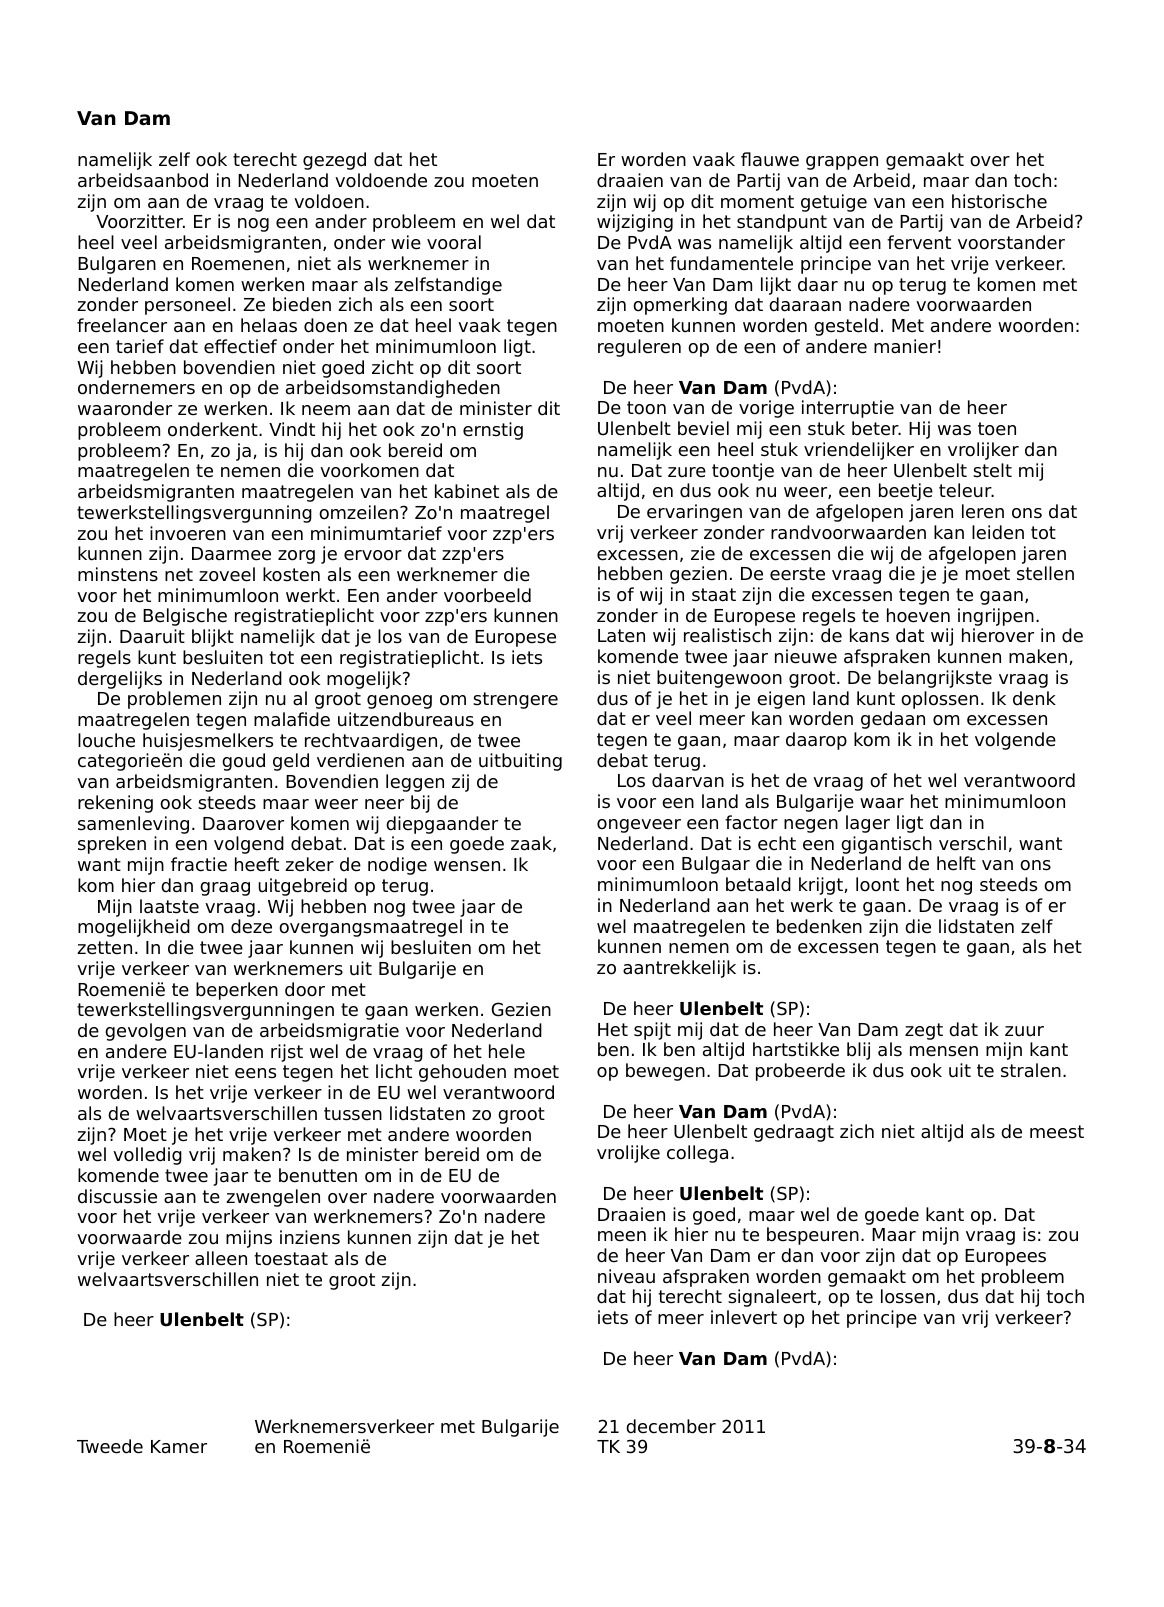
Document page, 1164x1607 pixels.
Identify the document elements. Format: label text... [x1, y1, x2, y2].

text Er worden vaak flauwe grappen gemaakt over het draaien van de Partij van de Arbeid, maar dan toch: zijn wij op dit moment getuige van een historische wijziging in het standpunt van de Partij van de Arbeid? De PvdA was namelijk altijd een fervent voorstander van het fundamentele principe van het vrije verkeer. De heer Van Dam lijkt daar nu op terug te komen met zijn opmerking dat daaraan nadere voorwaarden moeten kunnen worden gesteld. Met andere woorden: reguleren op de een of andere manier! [596, 150, 1087, 357]
text De heer Ulenbelt gedraagt zich niet altijd als de meest vrolijke collega. [596, 1122, 1087, 1164]
text Los daarvan is het de vraag of het wel verantwoord is voor een land als Bulgarije waar het minimumloon ongeveer een factor negen lager ligt dan in Nederland. Dat is echt een gigantisch verschil, want voor een Bulgaar die in Nederland de helft van ons minimumloon betaald krijgt, loont het nog steeds om in Nederland aan het werk te gaan. De vraag is of er wel maatregelen te bedenken zijn die lidstaten zelf kunnen nemen om de excessen tegen te gaan, als het zo aantrekkelijk is. [596, 771, 1087, 979]
text Mijn laatste vraag. Wij hebben nog twee jaar de mogelijkheid om deze overgangsmaatregel in te zetten. In die twee jaar kunnen wij besluiten om het vrije verkeer van werknemers uit Bulgarije en Roemenië te beperken door met tewerkstellingsvergunningen te gaan werken. Gezien de gevolgen van de arbeidsmigratie voor Nederland en andere EU-landen rijst wel de vraag of het hele vrije verkeer niet eens tegen het licht gehouden moet worden. Is het vrije verkeer in de EU wel verantwoord als de welvaartsverschillen tussen lidstaten zo groot zijn? Moet je het vrije verkeer met andere woorden wel volledig vrij maken? Is de minister bereid om de komende twee jaar te benutten om in de EU de discussie aan te zwengelen over nadere voorwaarden voor het vrije verkeer van werknemers? Zo'n nadere voorwaarde zou mijns inziens kunnen zijn dat je het vrije verkeer alleen toestaat als de welvaartsverschillen niet te groot zijn. [77, 896, 567, 1290]
text De heer Ulenbelt (SP): [77, 1310, 567, 1331]
text De heer Ulenbelt (SP): [596, 1184, 1087, 1204]
text Voorzitter. Er is nog een ander probleem en wel dat heel veel arbeidsmigranten, onder wie vooral Bulgaren en Roemenen, niet als werknemer in Nederland komen werken maar als zelfstandige zonder personeel. Ze bieden zich als een soort freelancer aan en helaas doen ze dat heel vaak tegen een tarief dat effectief onder het minimumloon ligt. Wij hebben bovendien niet goed zicht op dit soort ondernemers en op de arbeidsomstandigheden waaronder ze werken. Ik neem aan dat de minister dit probleem onderkent. Vindt hij het ook zo'n ernstig probleem? En, zo ja, is hij dan ook bereid om maatregelen te nemen die voorkomen dat arbeidsmigranten maatregelen van het kabinet als de tewerkstellingsvergunning omzeilen? Zo'n maatregel zou het invoeren van een minimumtarief voor zzp'ers kunnen zijn. Daarmee zorg je ervoor dat zzp'ers minstens net zoveel kosten als een werknemer die voor het minimumloon werkt. Een ander voorbeeld zou de Belgische registratieplicht voor zzp'ers kunnen zijn. Daaruit blijkt namelijk dat je los van de Europese regels kunt besluiten tot een registratieplicht. Is iets dergelijks in Nederland ook mogelijk? [77, 212, 567, 689]
text namelijk zelf ook terecht gezegd dat het arbeidsaanbod in Nederland voldoende zou moeten zijn om aan de vraag te voldoen. [77, 150, 567, 212]
text De problemen zijn nu al groot genoeg om strengere maatregelen tegen malafide uitzendbureaus en louche huisjesmelkers te rechtvaardigen, de twee categorieën die goud geld verdienen aan de uitbuiting van arbeidsmigranten. Bovendien leggen zij de rekening ook steeds maar weer neer bij de samenleving. Daarover komen wij diepgaander te spreken in een volgend debat. Dat is een goede zaak, want mijn fractie heeft zeker de nodige wensen. Ik kom hier dan graag uitgebreid op terug. [77, 689, 567, 896]
text De toon van de vorige interruptie van de heer Ulenbelt beviel mij een stuk beter. Hij was toen namelijk een heel stuk vriendelijker en vrolijker dan nu. Dat zure toontje van de heer Ulenbelt stelt mij altijd, en dus ook nu weer, een beetje teleur. [596, 398, 1087, 502]
text De heer Van Dam (PvdA): [596, 377, 1087, 398]
text De heer Ulenbelt (SP): [596, 999, 1087, 1019]
text Het spijt mij dat de heer Van Dam zegt dat ik zuur ben. Ik ben altijd hartstikke blij als mensen mijn kant op bewegen. Dat probeerde ik dus ook uit te stralen. [596, 1019, 1087, 1082]
text De heer Van Dam (PvdA): [596, 1102, 1087, 1122]
text De ervaringen van de afgelopen jaren leren ons dat vrij verkeer zonder randvoorwaarden kan leiden tot excessen, zie de excessen die wij de afgelopen jaren hebben gezien. De eerste vraag die je je moet stellen is of wij in staat zijn die excessen tegen te gaan, zonder in de Europese regels te hoeven ingrijpen. Laten wij realistisch zijn: de kans dat wij hierover in de komende twee jaar nieuwe afspraken kunnen maken, is niet buitengewoon groot. De belangrijkste vraag is dus of je het in je eigen land kunt oplossen. Ik denk dat er veel meer kan worden gedaan om excessen tegen te gaan, maar daarop kom ik in het volgende debat terug. [596, 502, 1087, 771]
text De heer Van Dam (PvdA): [596, 1349, 1087, 1369]
text Draaien is goed, maar wel de goede kant op. Dat meen ik hier nu te bespeuren. Maar mijn vraag is: zou de heer Van Dam er dan voor zijn dat op Europees niveau afspraken worden gemaakt om het probleem dat hij terecht signaleert, op te lossen, dus dat hij toch iets of meer inlevert op het principe van vrij verkeer? [596, 1204, 1087, 1329]
